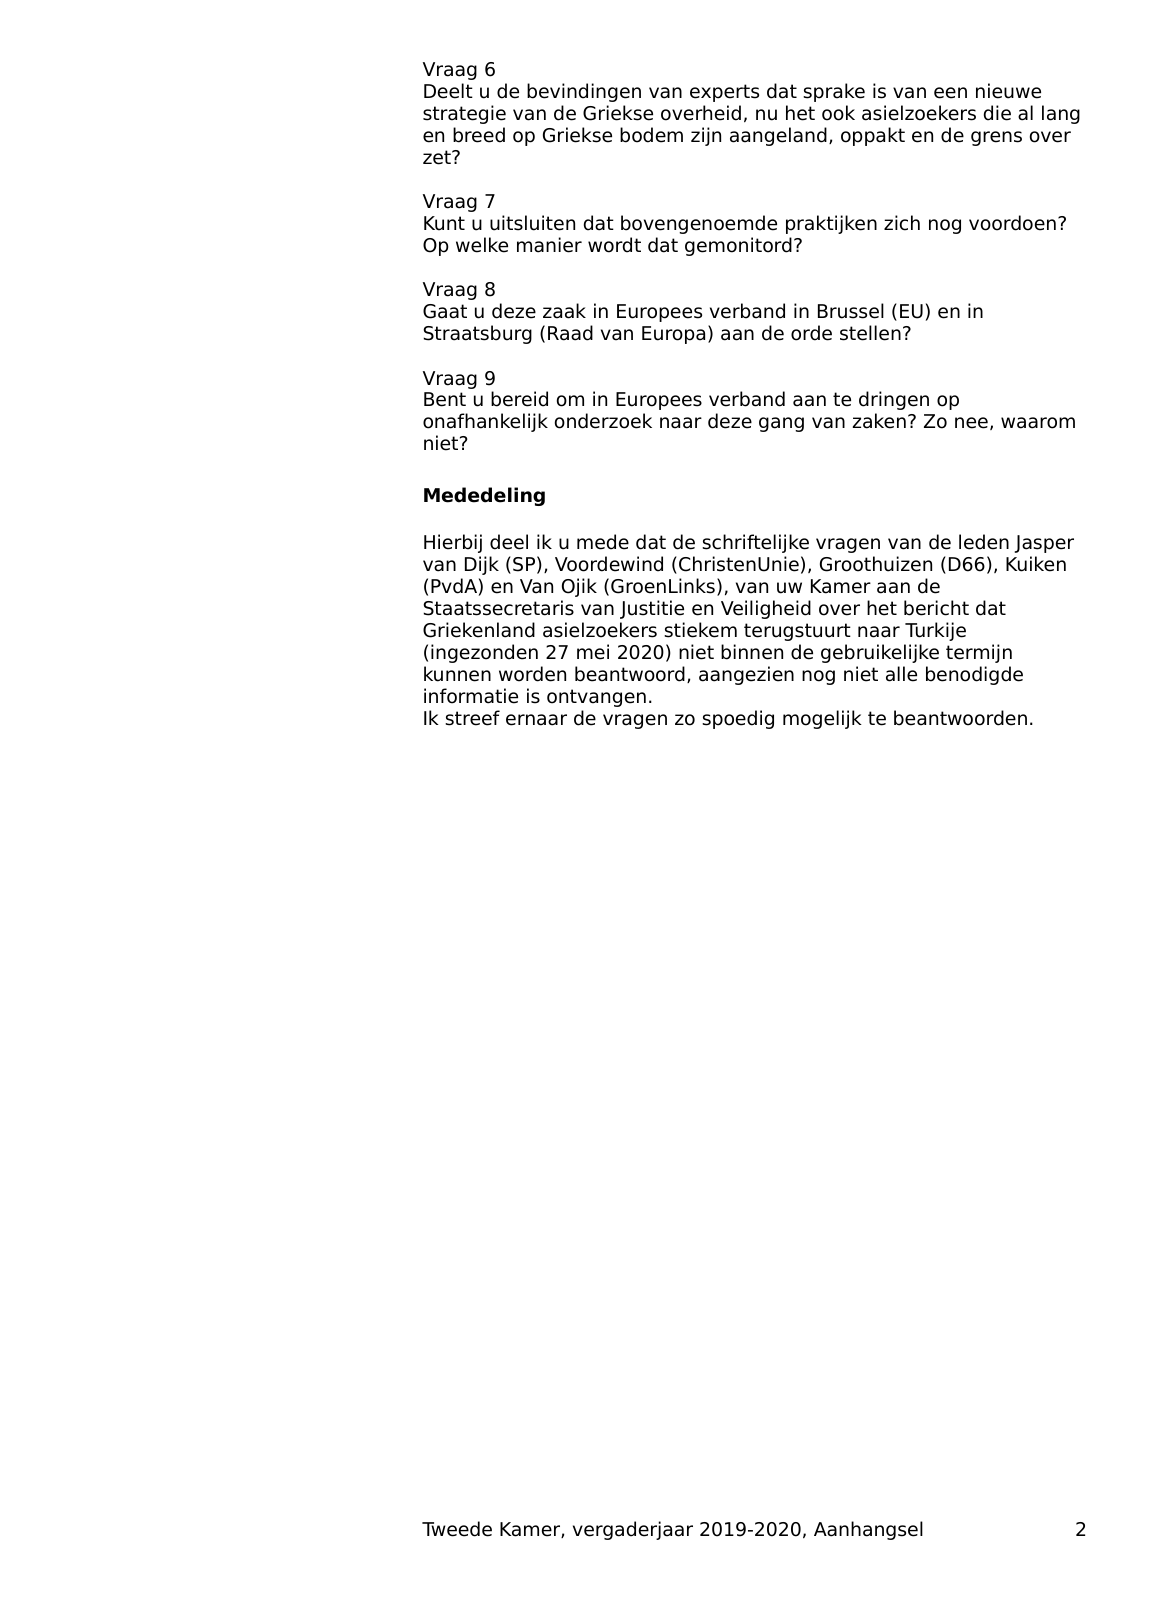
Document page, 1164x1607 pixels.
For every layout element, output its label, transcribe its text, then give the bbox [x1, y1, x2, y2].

text Ik streef ernaar de vragen zo spoedig mogelijk te beantwoorden. [422, 708, 1087, 730]
text Vraag 8 [422, 279, 1087, 301]
text Vraag 7 [422, 191, 1087, 213]
text Vraag 9 [422, 367, 1087, 389]
text Vraag 6 [422, 59, 1087, 81]
text Deelt u de bevindingen van experts dat sprake is van een nieuwe strategie van de Griekse overheid, nu het ook asielzoekers die al lang en breed op Griekse bodem zijn aangeland, oppakt en de grens over zet? [422, 81, 1087, 169]
text Kunt u uitsluiten dat bovengenoemde praktijken zich nog voordoen? Op welke manier wordt dat gemonitord? [422, 213, 1087, 257]
subtitle Mededeling [422, 485, 1087, 507]
text Gaat u deze zaak in Europees verband in Brussel (EU) en in Straatsburg (Raad van Europa) aan de orde stellen? [422, 301, 1087, 345]
text Hierbij deel ik u mede dat de schriftelijke vragen van de leden Jasper van Dijk (SP), Voordewind (ChristenUnie), Groothuizen (D66), Kuiken (PvdA) en Van Ojik (GroenLinks), van uw Kamer aan de Staatssecretaris van Justitie en Veiligheid over het bericht dat Griekenland asielzoekers stiekem terugstuurt naar Turkije (ingezonden 27 mei 2020) niet binnen de gebruikelijke termijn kunnen worden beantwoord, aangezien nog niet alle benodigde informatie is ontvangen. [422, 532, 1087, 708]
text Bent u bereid om in Europees verband aan te dringen op onafhankelijk onderzoek naar deze gang van zaken? Zo nee, waarom niet? [422, 389, 1087, 455]
